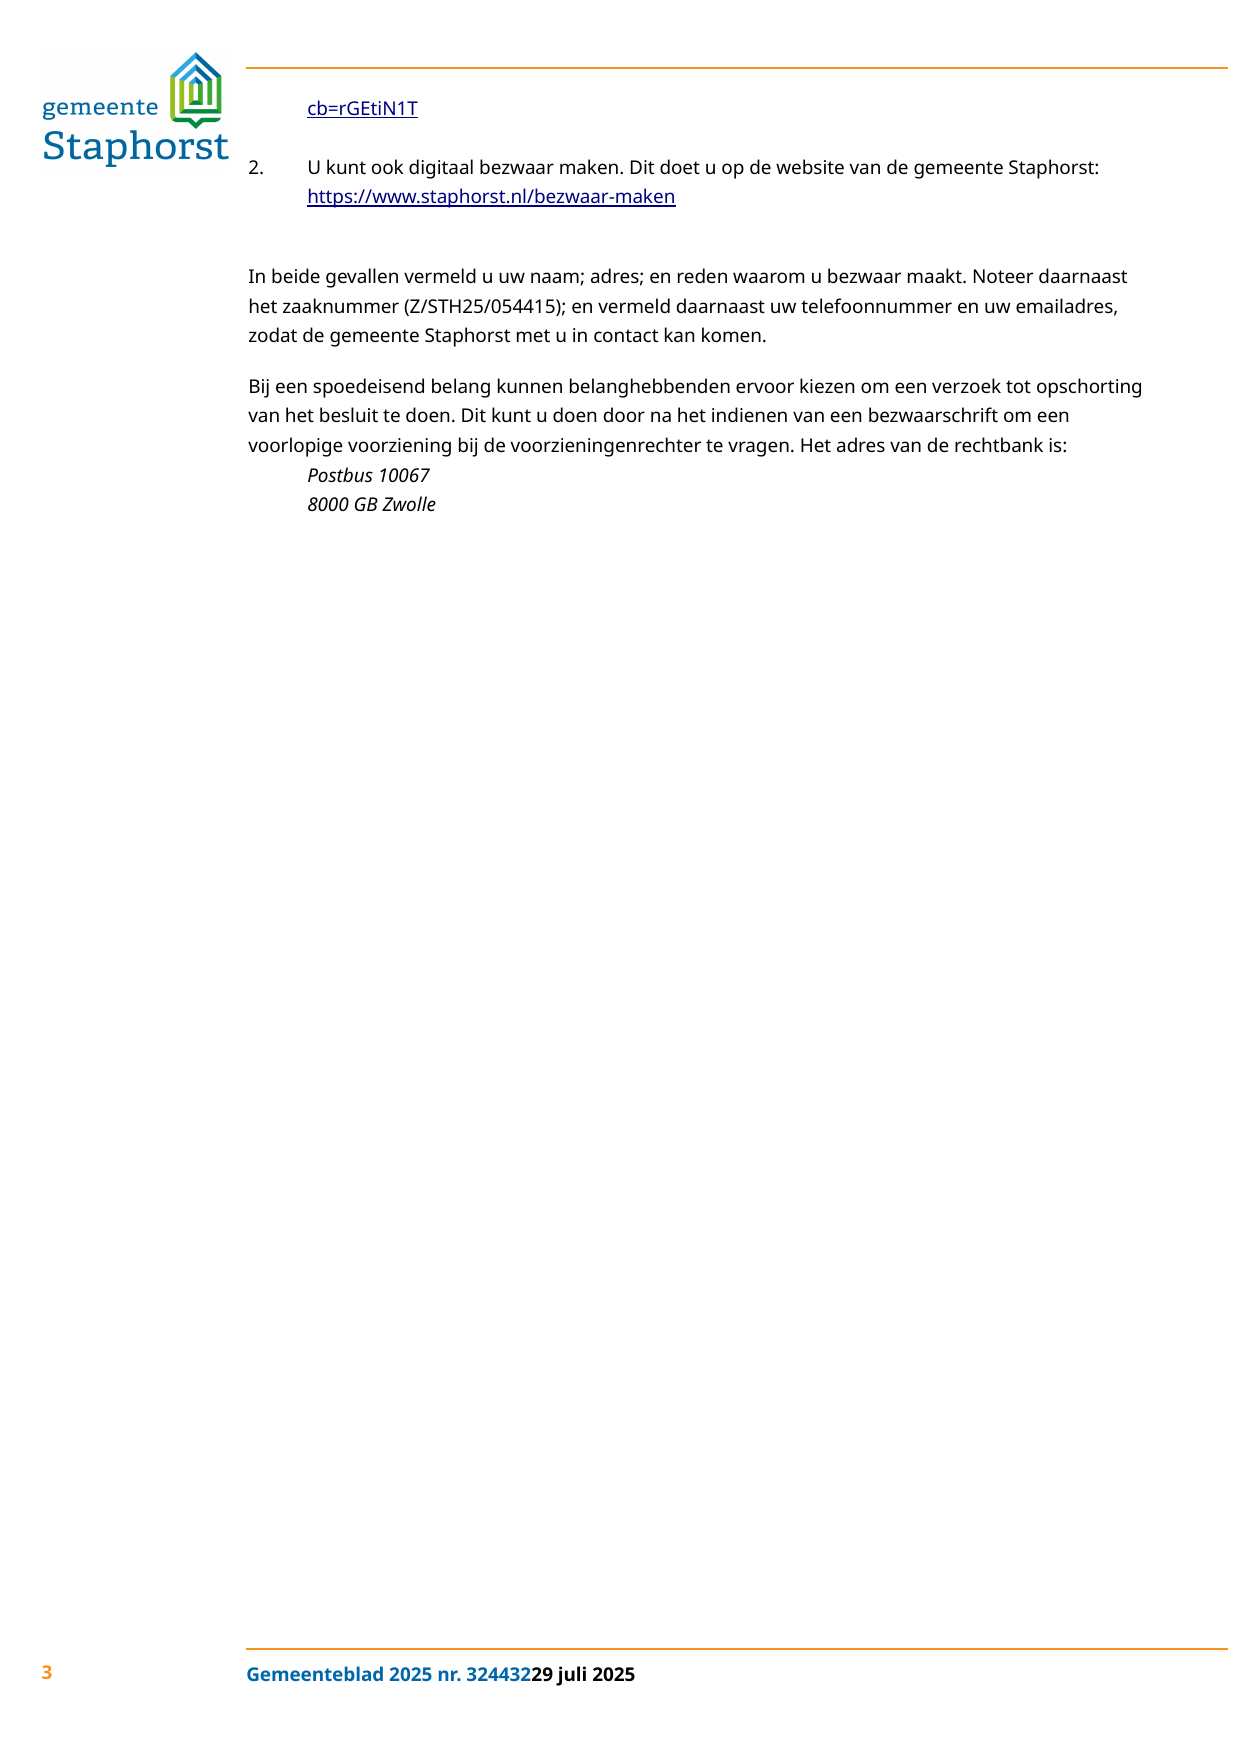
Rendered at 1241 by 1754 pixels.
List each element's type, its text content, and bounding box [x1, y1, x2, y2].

list 8000 GB Zwolle [248, 491, 1152, 517]
picture [41, 47, 231, 172]
list U kunt ook digitaal bezwaar maken. Dit doet u op de website van de gemeente Staphorst: https://www.staphorst.nl/bezwaar-maken [248, 154, 1152, 209]
text Bij een spoedeisend belang kunnen belanghebbenden ervoor kiezen om een verzoek tot opschorting van het besluit te doen. Dit kunt u doen door na het indienen van een bezwaarschrift om een voorlopige voorziening bij de voorzieningenrechter te vragen. Het adres van de rechtbank is: [248, 373, 1152, 458]
text In beide gevallen vermeld u uw naam; adres; en reden waarom u bezwaar maakt. Noteer daarnaast het zaaknummer (Z/STH25/054415); en vermeld daarnaast uw telefoonnummer en uw emailadres, zodat de gemeente Staphorst met u in contact kan komen. [248, 263, 1152, 348]
list Postbus 10067 [248, 462, 1152, 488]
list cb=rGEtiN1T [248, 95, 1152, 121]
